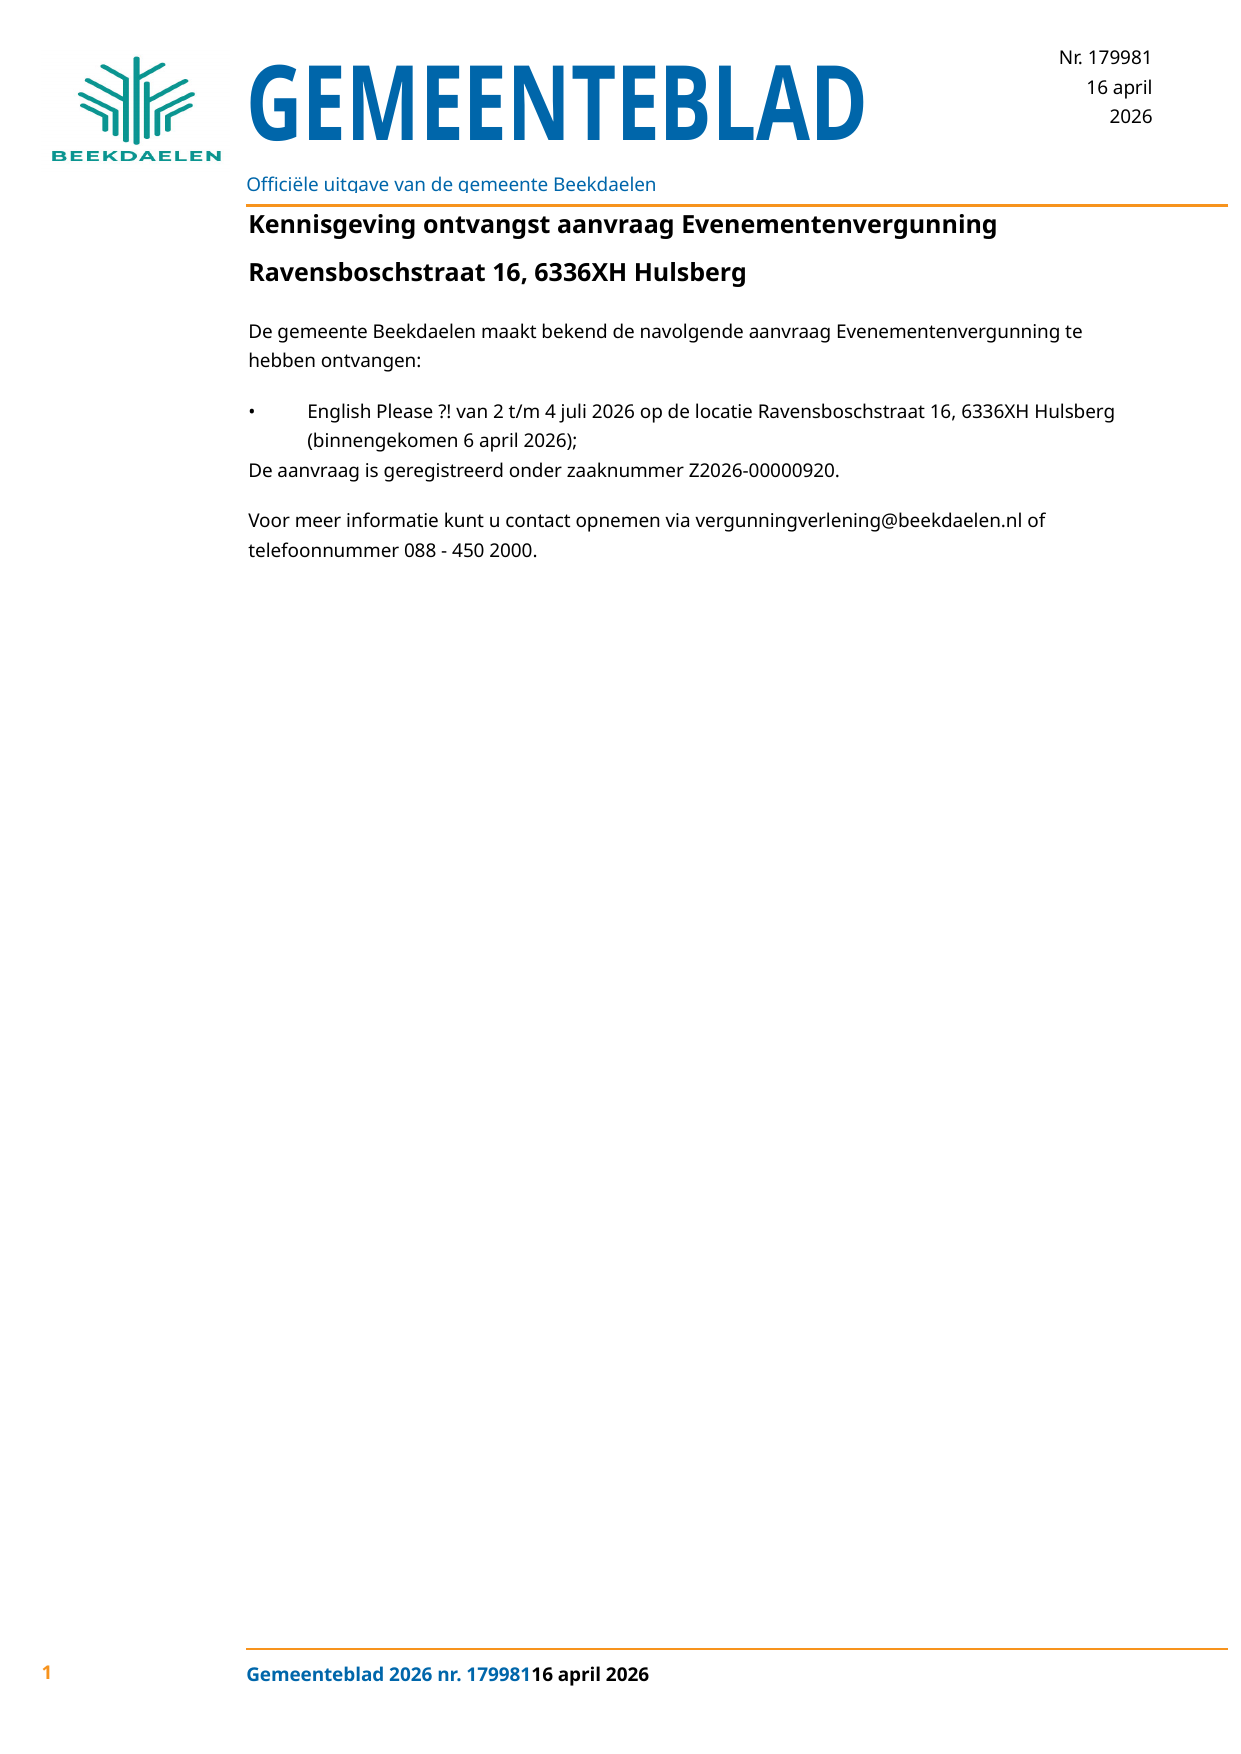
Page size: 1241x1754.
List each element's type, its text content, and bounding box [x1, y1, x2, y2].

text De aanvraag is geregistreerd onder zaaknummer Z2026-00000920. [248, 457, 1152, 483]
text Voor meer informatie kunt u contact opnemen via vergunningverlening@beekdaelen.nl of telefoonnummer 088 - 450 2000. [248, 507, 1152, 563]
list English Please ?! van 2 t/m 4 juli 2026 op de locatie Ravensboschstraat 16, 6336XH Hulsberg (binnengekomen 6 april 2026); [248, 398, 1152, 453]
text De gemeente Beekdaelen maakt bekend de navolgende aanvraag Evenementenvergunning te hebben ontvangen: [248, 318, 1152, 373]
text Kennisgeving ontvangst aanvraag Evenementenvergunning Ravensboschstraat 16, 6336XH Hulsberg [248, 207, 1152, 288]
picture [41, 47, 231, 172]
